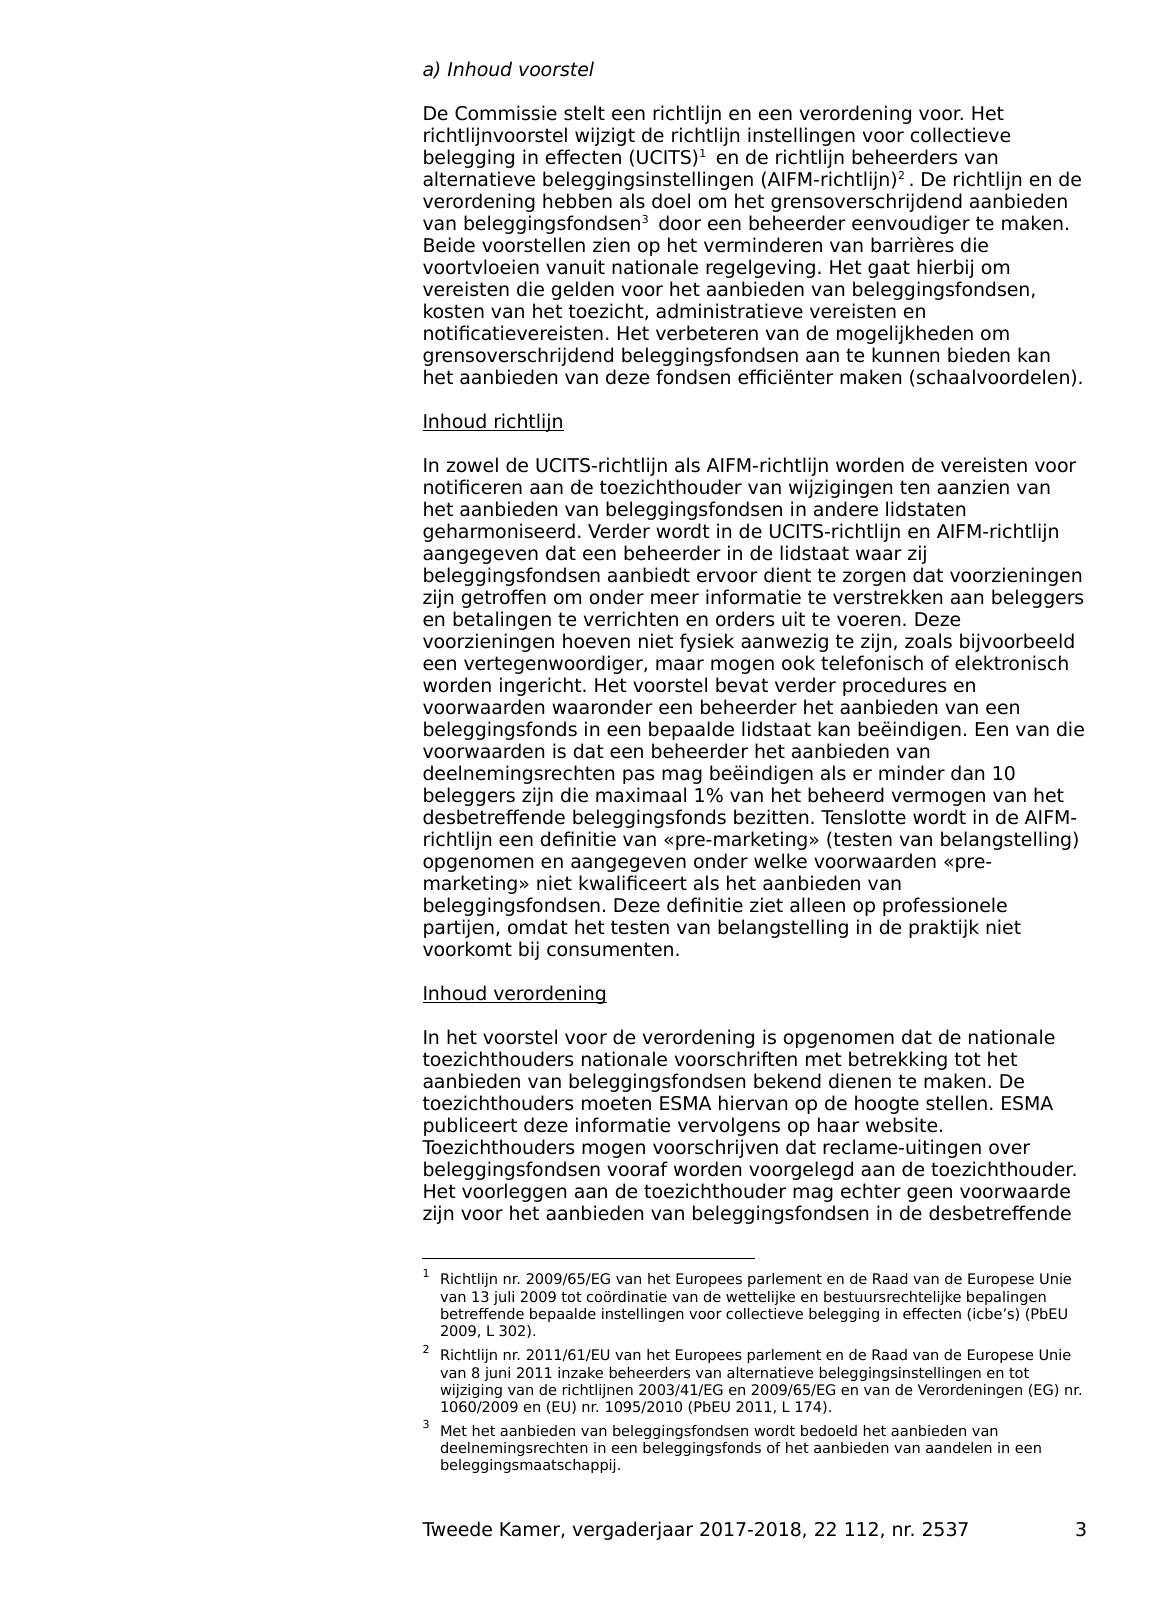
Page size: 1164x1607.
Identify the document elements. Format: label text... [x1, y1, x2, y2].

text Richtlijn nr. 2009/65/EG van het Europees parlement en de Raad van de Europese Unie van 13 juli 2009 tot coördinatie van de wettelijke en bestuursrechtelijke bepalingen betreffende bepaalde instellingen voor collectieve belegging in effecten (icbe’s) (PbEU 2009, L 302). [422, 1267, 1087, 1340]
text Richtlijn nr. 2011/61/EU van het Europees parlement en de Raad van de Europese Unie van 8 juni 2011 inzake beheerders van alternatieve beleggingsinstellingen en tot wijziging van de richtlijnen 2003/41/EG en 2009/65/EG en van de Verordeningen (EG) nr. 1060/2009 en (EU) nr. 1095/2010 (PbEU 2011, L 174). [422, 1343, 1087, 1416]
text De Commissie stelt een richtlijn en een verordening voor. Het richtlijnvoorstel wijzigt de richtlijn instellingen voor collectieve belegging in effecten (UCITS) en de richtlijn beheerders van alternatieve beleggingsinstellingen (AIFM-richtlijn). De richtlijn en de verordening hebben als doel om het grensoverschrijdend aanbieden van beleggingsfondsen door een beheerder eenvoudiger te maken. Beide voorstellen zien op het verminderen van barrières die voortvloeien vanuit nationale regelgeving. Het gaat hierbij om vereisten die gelden voor het aanbieden van beleggingsfondsen, kosten van het toezicht, administratieve vereisten en notificatievereisten. Het verbeteren van de mogelijkheden om grensoverschrijdend beleggingsfondsen aan te kunnen bieden kan het aanbieden van deze fondsen efficiënter maken (schaalvoordelen). [422, 103, 1087, 389]
text In het voorstel voor de verordening is opgenomen dat de nationale toezichthouders nationale voorschriften met betrekking tot het aanbieden van beleggingsfondsen bekend dienen te maken. De toezichthouders moeten ESMA hiervan op de hoogte stellen. ESMA publiceert deze informatie vervolgens op haar website. Toezichthouders mogen voorschrijven dat reclame-uitingen over beleggingsfondsen vooraf worden voorgelegd aan de toezichthouder. Het voorleggen aan de toezichthouder mag echter geen voorwaarde zijn voor het aanbieden van beleggingsfondsen in de desbetreffende [422, 1027, 1087, 1225]
subtitle Inhoud verordening [422, 983, 1087, 1005]
subtitle a) Inhoud voorstel [422, 59, 1087, 81]
text In zowel de UCITS-richtlijn als AIFM-richtlijn worden de vereisten voor notificeren aan de toezichthouder van wijzigingen ten aanzien van het aanbieden van beleggingsfondsen in andere lidstaten geharmoniseerd. Verder wordt in de UCITS-richtlijn en AIFM-richtlijn aangegeven dat een beheerder in de lidstaat waar zij beleggingsfondsen aanbiedt ervoor dient te zorgen dat voorzieningen zijn getroffen om onder meer informatie te verstrekken aan beleggers en betalingen te verrichten en orders uit te voeren. Deze voorzieningen hoeven niet fysiek aanwezig te zijn, zoals bijvoorbeeld een vertegenwoordiger, maar mogen ook telefonisch of elektronisch worden ingericht. Het voorstel bevat verder procedures en voorwaarden waaronder een beheerder het aanbieden van een beleggingsfonds in een bepaalde lidstaat kan beëindigen. Een van die voorwaarden is dat een beheerder het aanbieden van deelnemingsrechten pas mag beëindigen als er minder dan 10 beleggers zijn die maximaal 1% van het beheerd vermogen van het desbetreffende beleggingsfonds bezitten. Tenslotte wordt in de AIFM-richtlijn een definitie van «pre-marketing» (testen van belangstelling) opgenomen en aangegeven onder welke voorwaarden «pre-marketing» niet kwalificeert als het aanbieden van beleggingsfondsen. Deze definitie ziet alleen op professionele partijen, omdat het testen van belangstelling in de praktijk niet voorkomt bij consumenten. [422, 455, 1087, 961]
subtitle Inhoud richtlijn [422, 411, 1087, 433]
text Met het aanbieden van beleggingsfondsen wordt bedoeld het aanbieden van deelnemingsrechten in een beleggingsfonds of het aanbieden van aandelen in een beleggingsmaatschappij. [422, 1418, 1087, 1474]
